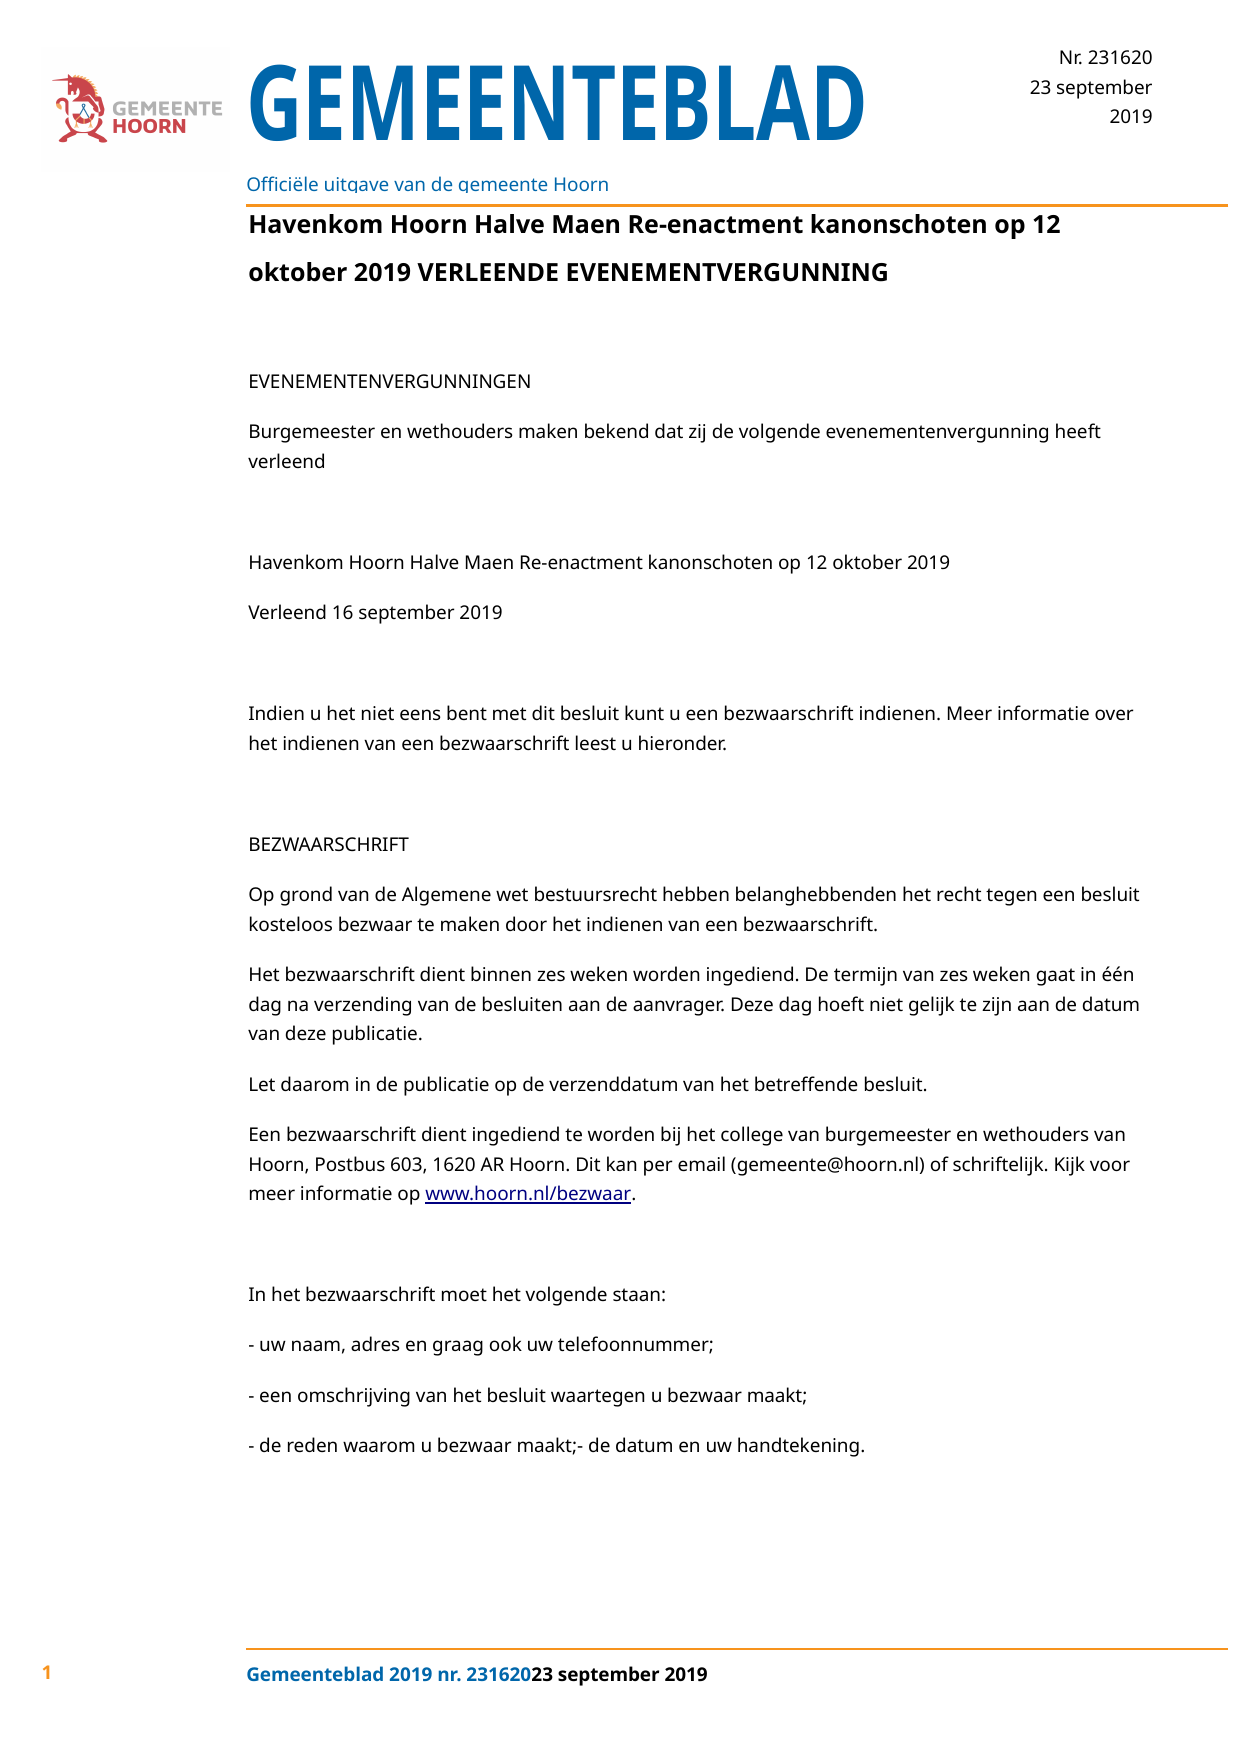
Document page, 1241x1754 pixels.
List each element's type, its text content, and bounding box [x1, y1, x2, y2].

text Verleend 16 september 2019 [248, 599, 1152, 625]
text Havenkom Hoorn Halve Maen Re-enactment kanonschoten op 12 oktober 2019 VERLEENDE EVENEMENTVERGUNNING [248, 207, 1152, 288]
picture [41, 47, 231, 172]
text In het bezwaarschrift moet het volgende staan: [248, 1281, 1152, 1307]
text Let daarom in de publicatie op de verzenddatum van het betreffende besluit. [248, 1071, 1152, 1097]
text Een bezwaarschrift dient ingediend te worden bij het college van burgemeester en wethouders van Hoorn, Postbus 603, 1620 AR Hoorn. Dit kan per email (gemeente@hoorn.nl) of schriftelijk. Kijk voor meer informatie op www.hoorn.nl/bezwaar. [248, 1121, 1152, 1206]
text Op grond van de Algemene wet bestuursrecht hebben belanghebbenden het recht tegen een besluit kosteloos bezwaar te maken door het indienen van een bezwaarschrift. [248, 881, 1152, 937]
text Indien u het niet eens bent met dit besluit kunt u een bezwaarschrift indienen. Meer informatie over het indienen van een bezwaarschrift leest u hieronder. [248, 700, 1152, 756]
text - de reden waarom u bezwaar maakt;- de datum en uw handtekening. [248, 1432, 1152, 1458]
text Het bezwaarschrift dient binnen zes weken worden ingediend. De termijn van zes weken gaat in één dag na verzending van de besluiten aan de aanvrager. Deze dag hoeft niet gelijk te zijn aan de datum van deze publicatie. [248, 961, 1152, 1046]
text - een omschrijving van het besluit waartegen u bezwaar maakt; [248, 1382, 1152, 1408]
text Havenkom Hoorn Halve Maen Re-enactment kanonschoten op 12 oktober 2019 [248, 549, 1152, 575]
text - uw naam, adres en graag ook uw telefoonnummer; [248, 1332, 1152, 1357]
text BEZWAARSCHRIFT [248, 831, 1152, 857]
text EVENEMENTENVERGUNNINGEN [248, 368, 1152, 394]
text Burgemeester en wethouders maken bekend dat zij de volgende evenementenvergunning heeft verleend [248, 419, 1152, 474]
